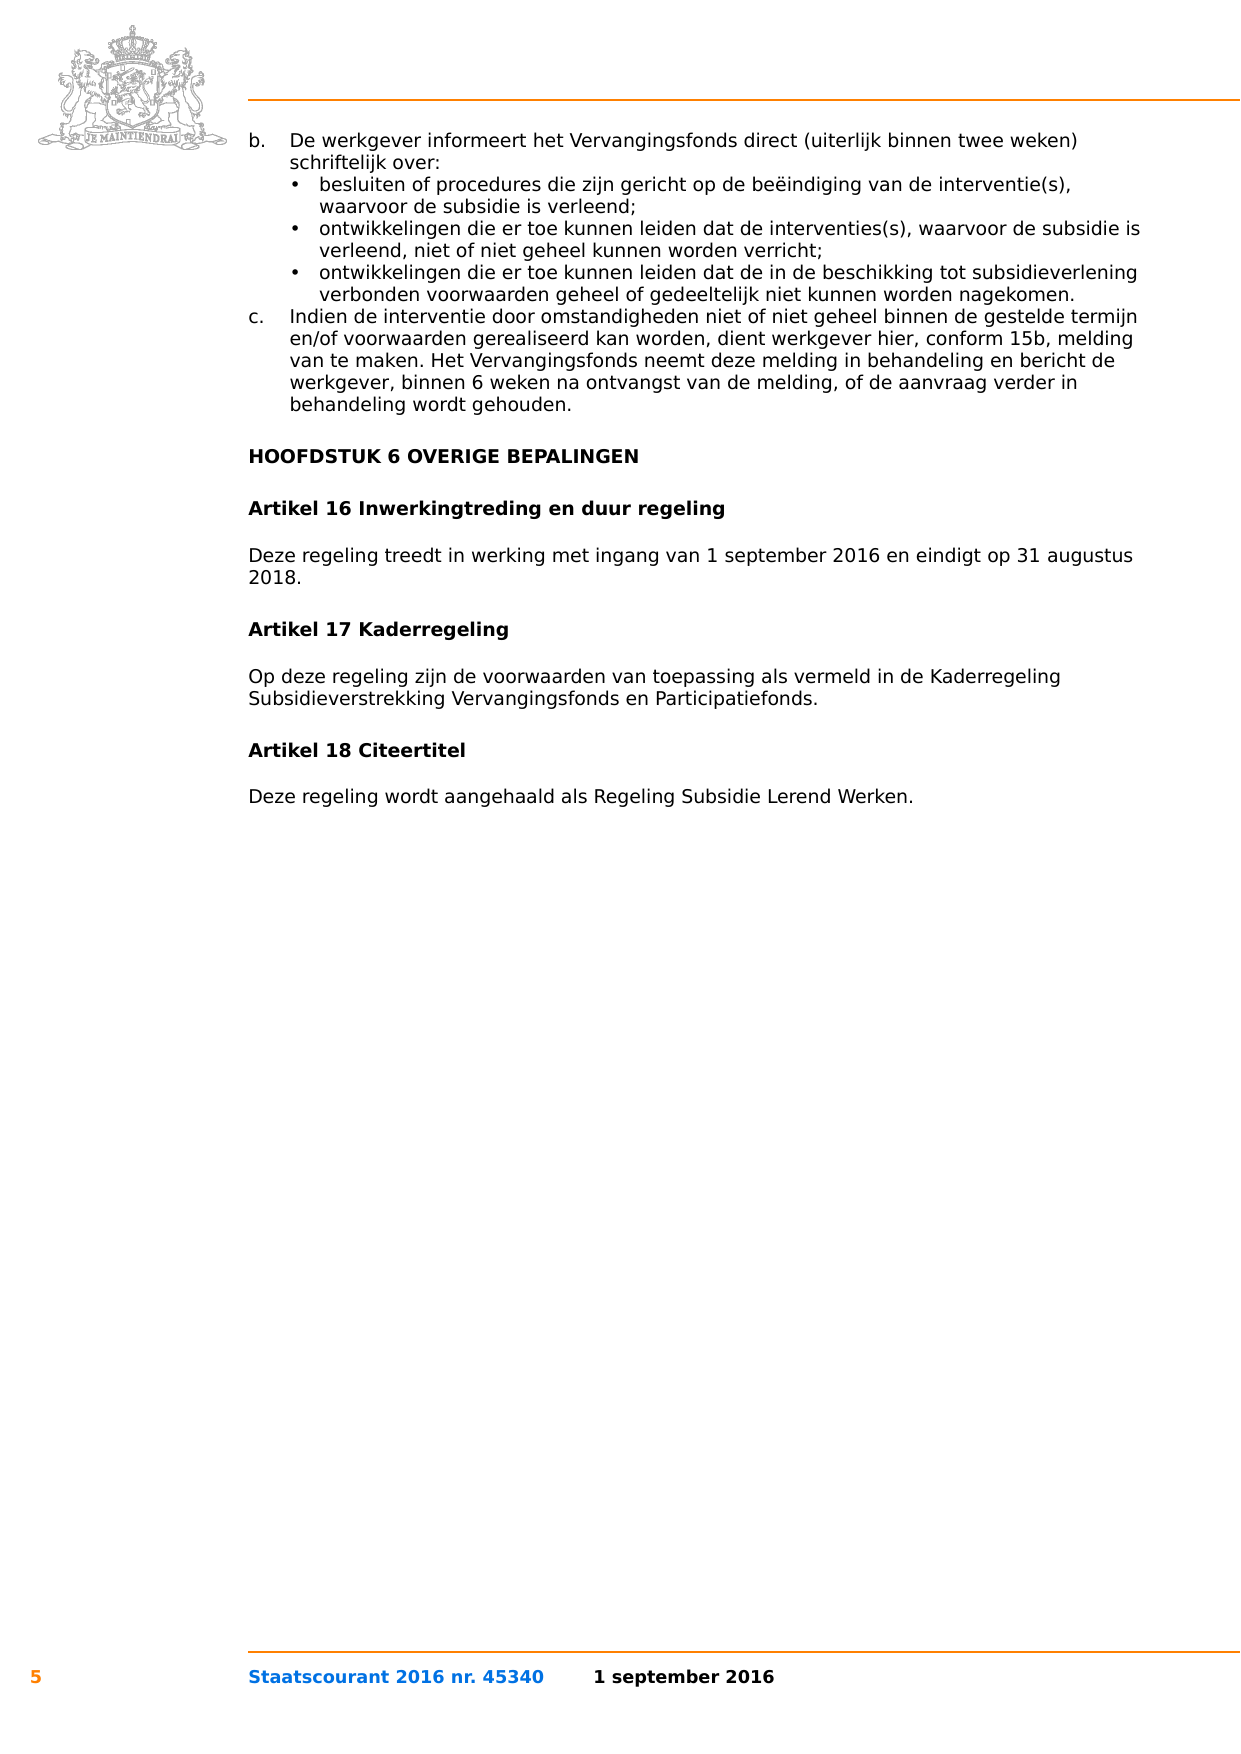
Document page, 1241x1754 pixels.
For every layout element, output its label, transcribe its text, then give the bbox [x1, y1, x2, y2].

subtitle Artikel 16 Inwerkingtreding en duur regeling [248, 498, 1163, 519]
text Op deze regeling zijn de voorwaarden van toepassing als vermeld in de Kaderregeling Subsidieverstrekking Vervangingsfonds en Participatiefonds. [248, 666, 1163, 709]
text • besluiten of procedures die zijn gericht op de beëindiging van de interventie(s), waarvoor de subsidie is verleend; [289, 174, 1163, 218]
text • ontwikkelingen die er toe kunnen leiden dat de interventies(s), waarvoor de subsidie is verleend, niet of niet geheel kunnen worden verricht; [289, 218, 1163, 262]
picture [38, 25, 227, 150]
subtitle Artikel 17 Kaderregeling [248, 618, 1163, 641]
text Deze regeling treedt in werking met ingang van 1 september 2016 en eindigt op 31 augustus 2018. [248, 544, 1163, 588]
text b. De werkgever informeert het Vervangingsfonds direct (uiterlijk binnen twee weken) schriftelijk over: [248, 130, 1163, 174]
text Deze regeling wordt aangehaald als Regeling Subsidie Lerend Werken. [248, 786, 1163, 808]
text c. Indien de interventie door omstandigheden niet of niet geheel binnen de gestelde termijn en/of voorwaarden gerealiseerd kan worden, dient werkgever hier, conform 15b, melding van te maken. Het Vervangingsfonds neemt deze melding in behandeling en bericht de werkgever, binnen 6 weken na ontvangst van de melding, of de aanvraag verder in behandeling wordt gehouden. [248, 306, 1163, 416]
subtitle Artikel 18 Citeertitel [248, 739, 1163, 761]
subtitle HOOFDSTUK 6 OVERIGE BEPALINGEN [248, 446, 1163, 468]
text • ontwikkelingen die er toe kunnen leiden dat de in de beschikking tot subsidieverlening verbonden voorwaarden geheel of gedeeltelijk niet kunnen worden nagekomen. [289, 262, 1163, 306]
